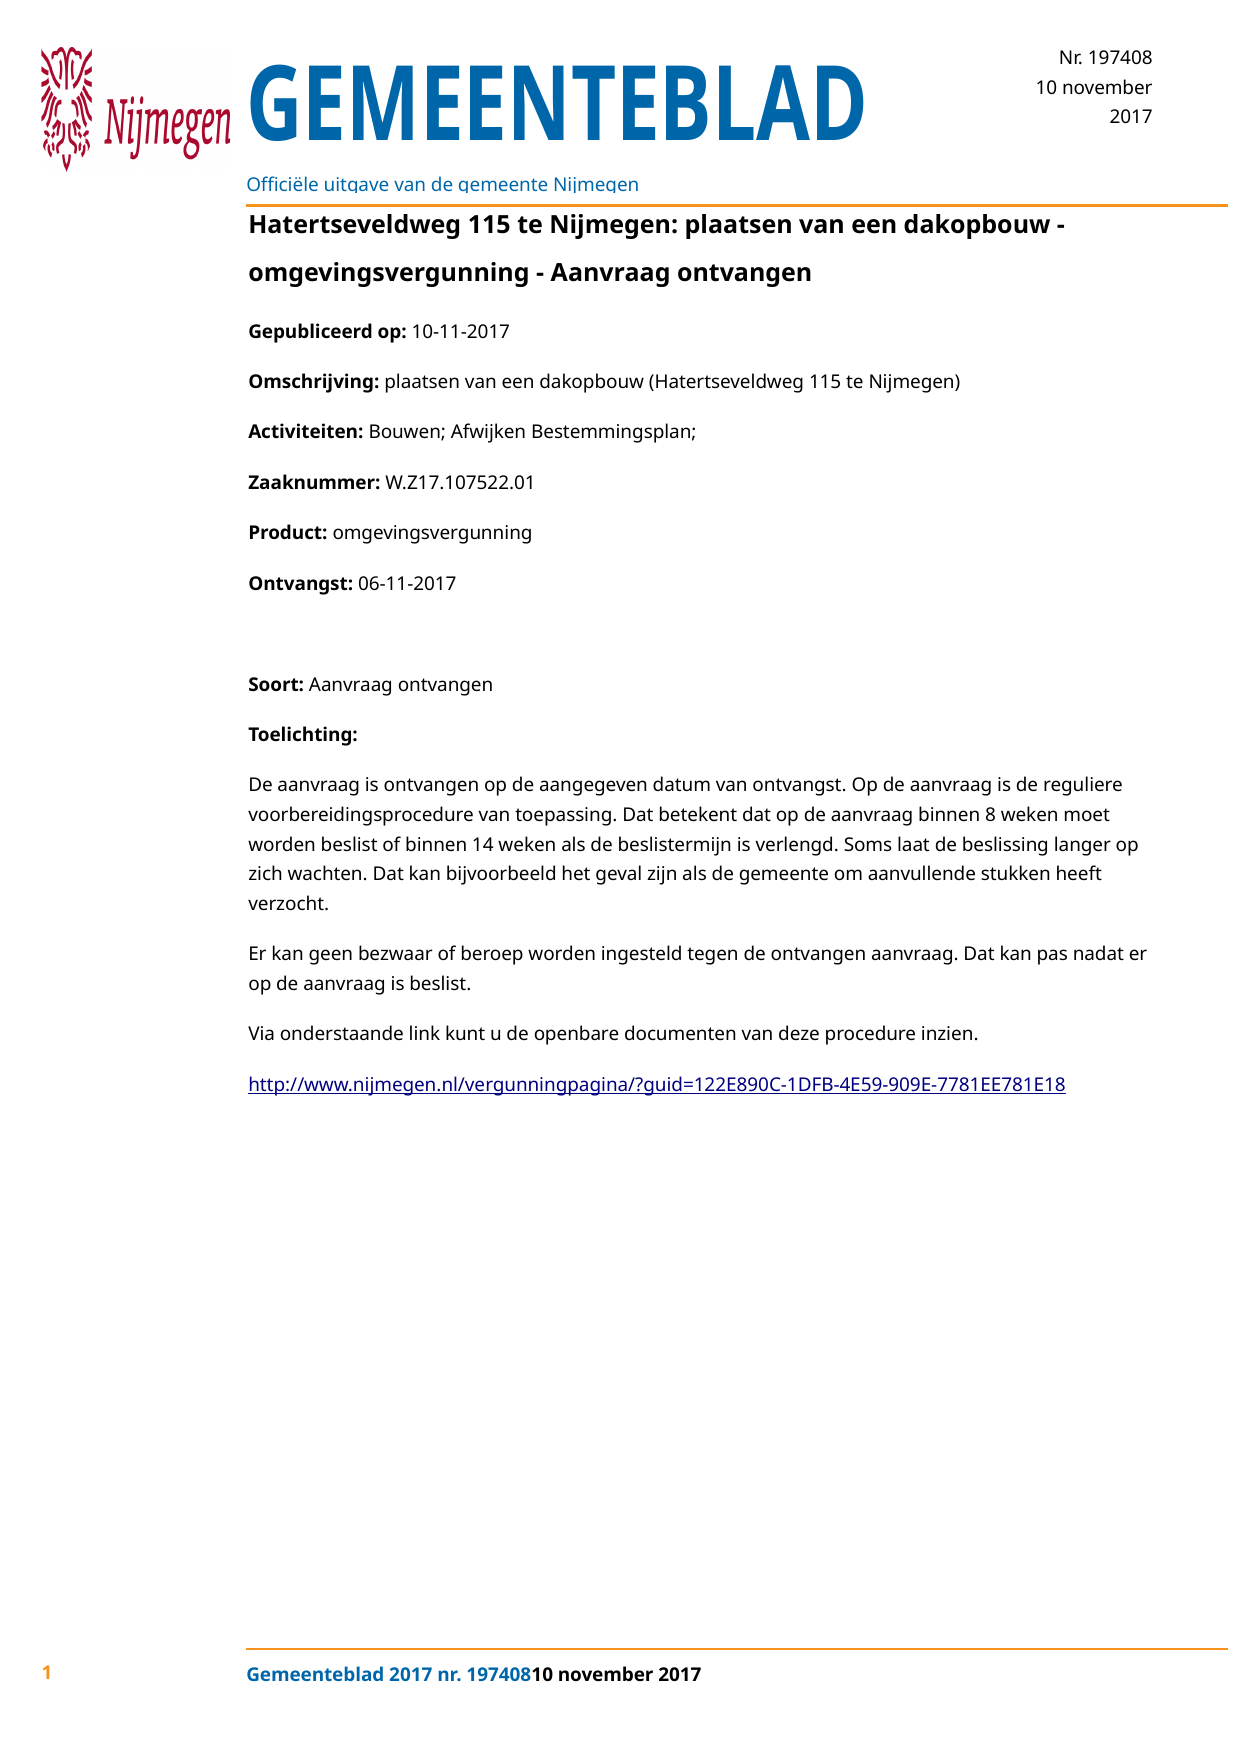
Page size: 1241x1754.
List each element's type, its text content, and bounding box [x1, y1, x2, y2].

text Er kan geen bezwaar of beroep worden ingesteld tegen de ontvangen aanvraag. Dat kan pas nadat er op de aanvraag is beslist. [248, 940, 1152, 996]
text Ontvangst: 06-11-2017 [248, 570, 1152, 596]
text http://www.nijmegen.nl/vergunningpagina/?guid=122E890C-1DFB-4E59-909E-7781EE781E18 [248, 1071, 1152, 1097]
text Gepubliceerd op: 10-11-2017 [248, 318, 1152, 344]
text De aanvraag is ontvangen op de aangegeven datum van ontvangst. Op de aanvraag is de reguliere voorbereidingsprocedure van toepassing. Dat betekent dat op de aanvraag binnen 8 weken moet worden beslist of binnen 14 weken als de beslistermijn is verlengd. Soms laat de beslissing langer op zich wachten. Dat kan bijvoorbeeld het geval zijn als de gemeente om aanvullende stukken heeft verzocht. [248, 772, 1152, 916]
text Toelichting: [248, 721, 1152, 747]
text Via onderstaande link kunt u de openbare documenten van deze procedure inzien. [248, 1020, 1152, 1046]
text Hatertseveldweg 115 te Nijmegen: plaatsen van een dakopbouw - omgevingsvergunning - Aanvraag ontvangen [248, 207, 1152, 288]
text Product: omgevingsvergunning [248, 519, 1152, 545]
text Zaaknummer: W.Z17.107522.01 [248, 469, 1152, 495]
picture [41, 47, 231, 172]
text Omschrijving: plaatsen van een dakopbouw (Hatertseveldweg 115 te Nijmegen) [248, 368, 1152, 394]
text Activiteiten: Bouwen; Afwijken Bestemmingsplan; [248, 419, 1152, 444]
text Soort: Aanvraag ontvangen [248, 671, 1152, 697]
